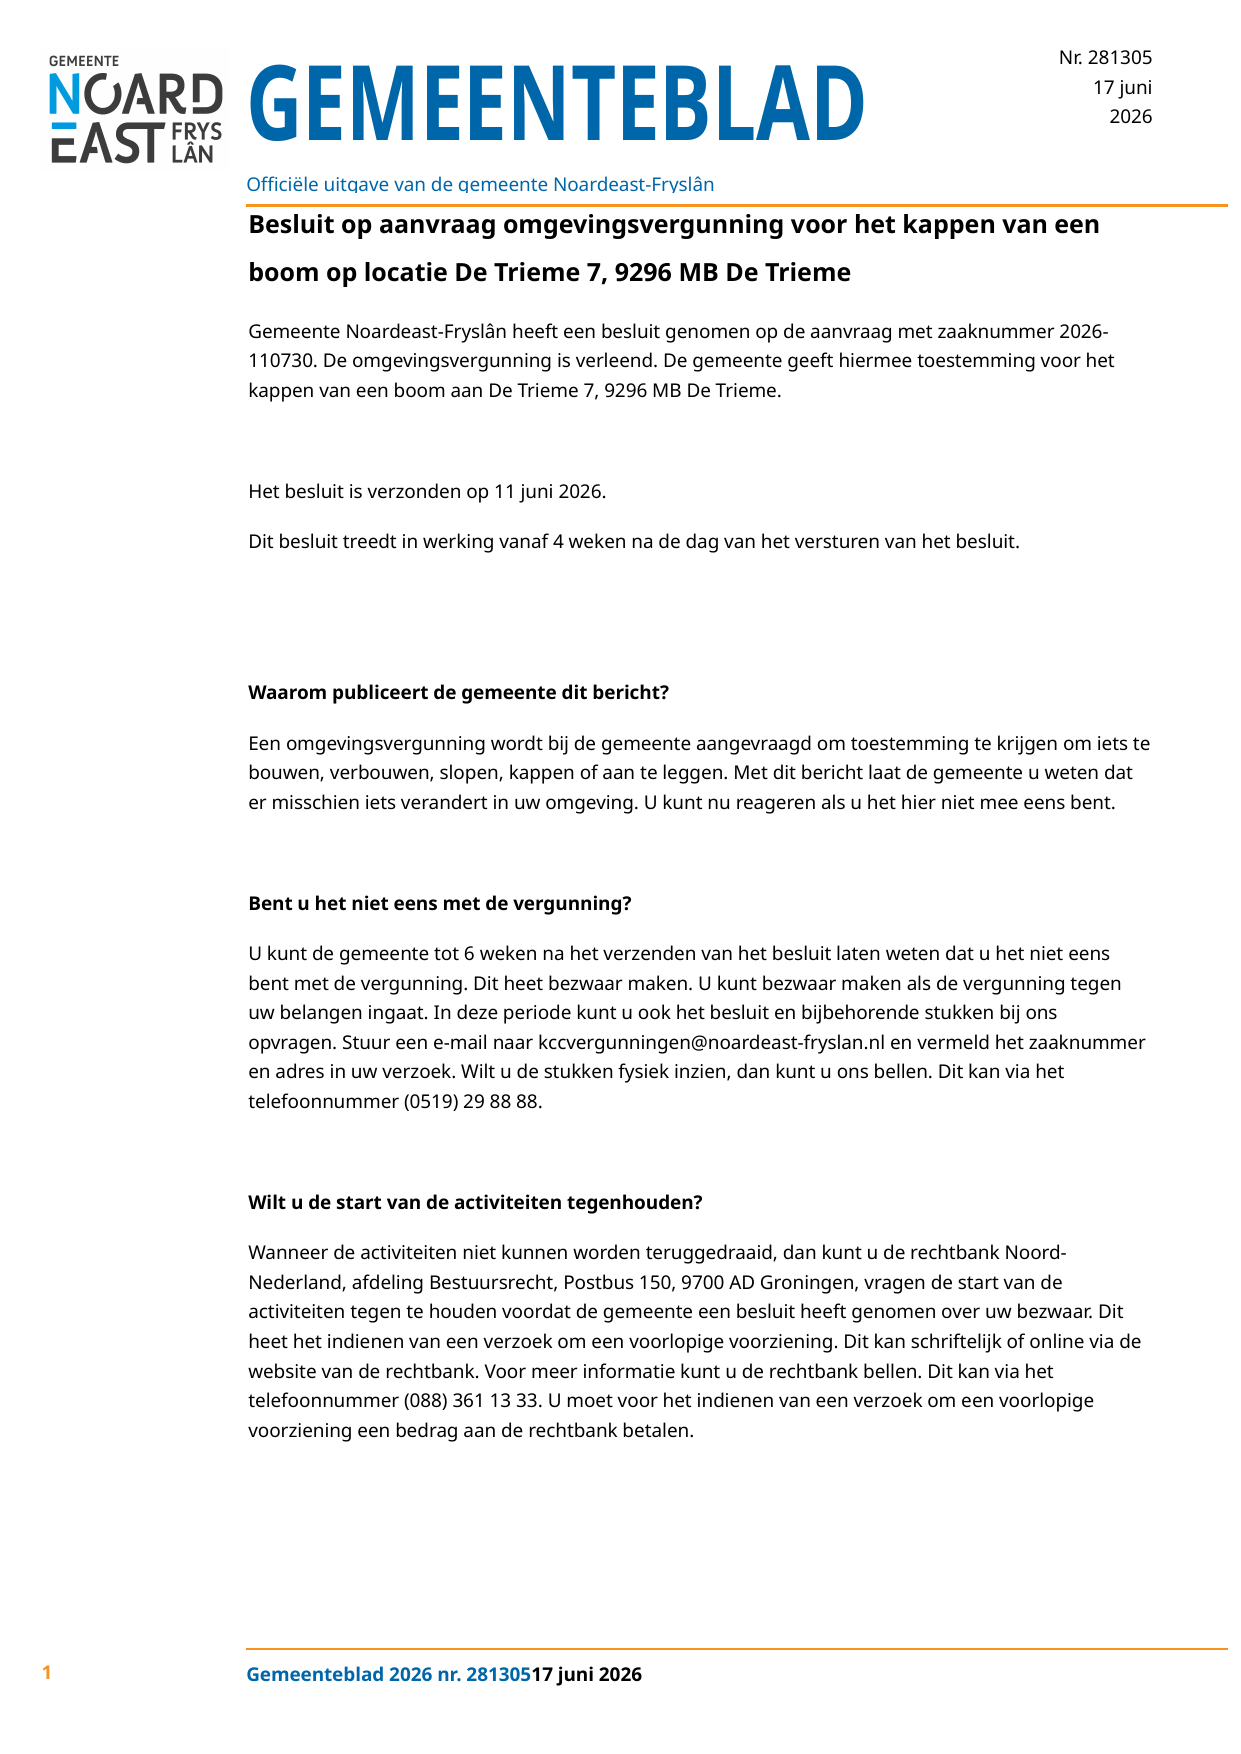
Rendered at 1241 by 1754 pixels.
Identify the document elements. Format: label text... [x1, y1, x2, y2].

text Waarom publiceert de gemeente dit bericht? [248, 679, 1152, 705]
text Gemeente Noardeast-Fryslân heeft een besluit genomen op de aanvraag met zaaknummer 2026-110730. De omgevingsvergunning is verleend. De gemeente geeft hiermee toestemming voor het kappen van een boom aan De Trieme 7, 9296 MB De Trieme. [248, 318, 1152, 403]
text U kunt de gemeente tot 6 weken na het verzenden van het besluit laten weten dat u het niet eens bent met de vergunning. Dit heet bezwaar maken. U kunt bezwaar maken als de vergunning tegen uw belangen ingaat. In deze periode kunt u ook het besluit en bijbehorende stukken bij ons opvragen. Stuur een e-mail naar kccvergunningen@noardeast-fryslan.nl en vermeld het zaaknummer en adres in uw verzoek. Wilt u de stukken fysiek inzien, dan kunt u ons bellen. Dit kan via het telefoonnummer (0519) 29 88 88. [248, 940, 1152, 1114]
picture [41, 47, 231, 172]
text Wilt u de start van de activiteiten tegenhouden? [248, 1189, 1152, 1215]
text Dit besluit treedt in werking vanaf 4 weken na de dag van het versturen van het besluit. [248, 528, 1152, 554]
text Een omgevingsvergunning wordt bij de gemeente aangevraagd om toestemming te krijgen om iets te bouwen, verbouwen, slopen, kappen of aan te leggen. Met dit bericht laat de gemeente u weten dat er misschien iets verandert in uw omgeving. U kunt nu reageren als u het hier niet mee eens bent. [248, 730, 1152, 815]
text Het besluit is verzonden op 11 juni 2026. [248, 478, 1152, 504]
text Bent u het niet eens met de vergunning? [248, 890, 1152, 916]
text Wanneer de activiteiten niet kunnen worden teruggedraaid, dan kunt u de rechtbank Noord-Nederland, afdeling Bestuursrecht, Postbus 150, 9700 AD Groningen, vragen de start van de activiteiten tegen te houden voordat de gemeente een besluit heeft genomen over uw bezwaar. Dit heet het indienen van een verzoek om een voorlopige voorziening. Dit kan schriftelijk of online via de website van de rechtbank. Voor meer informatie kunt u de rechtbank bellen. Dit kan via het telefoonnummer (088) 361 13 33. U moet voor het indienen van een verzoek om een voorlopige voorziening een bedrag aan de rechtbank betalen. [248, 1239, 1152, 1443]
text Besluit op aanvraag omgevingsvergunning voor het kappen van een boom op locatie De Trieme 7, 9296 MB De Trieme [248, 207, 1152, 288]
